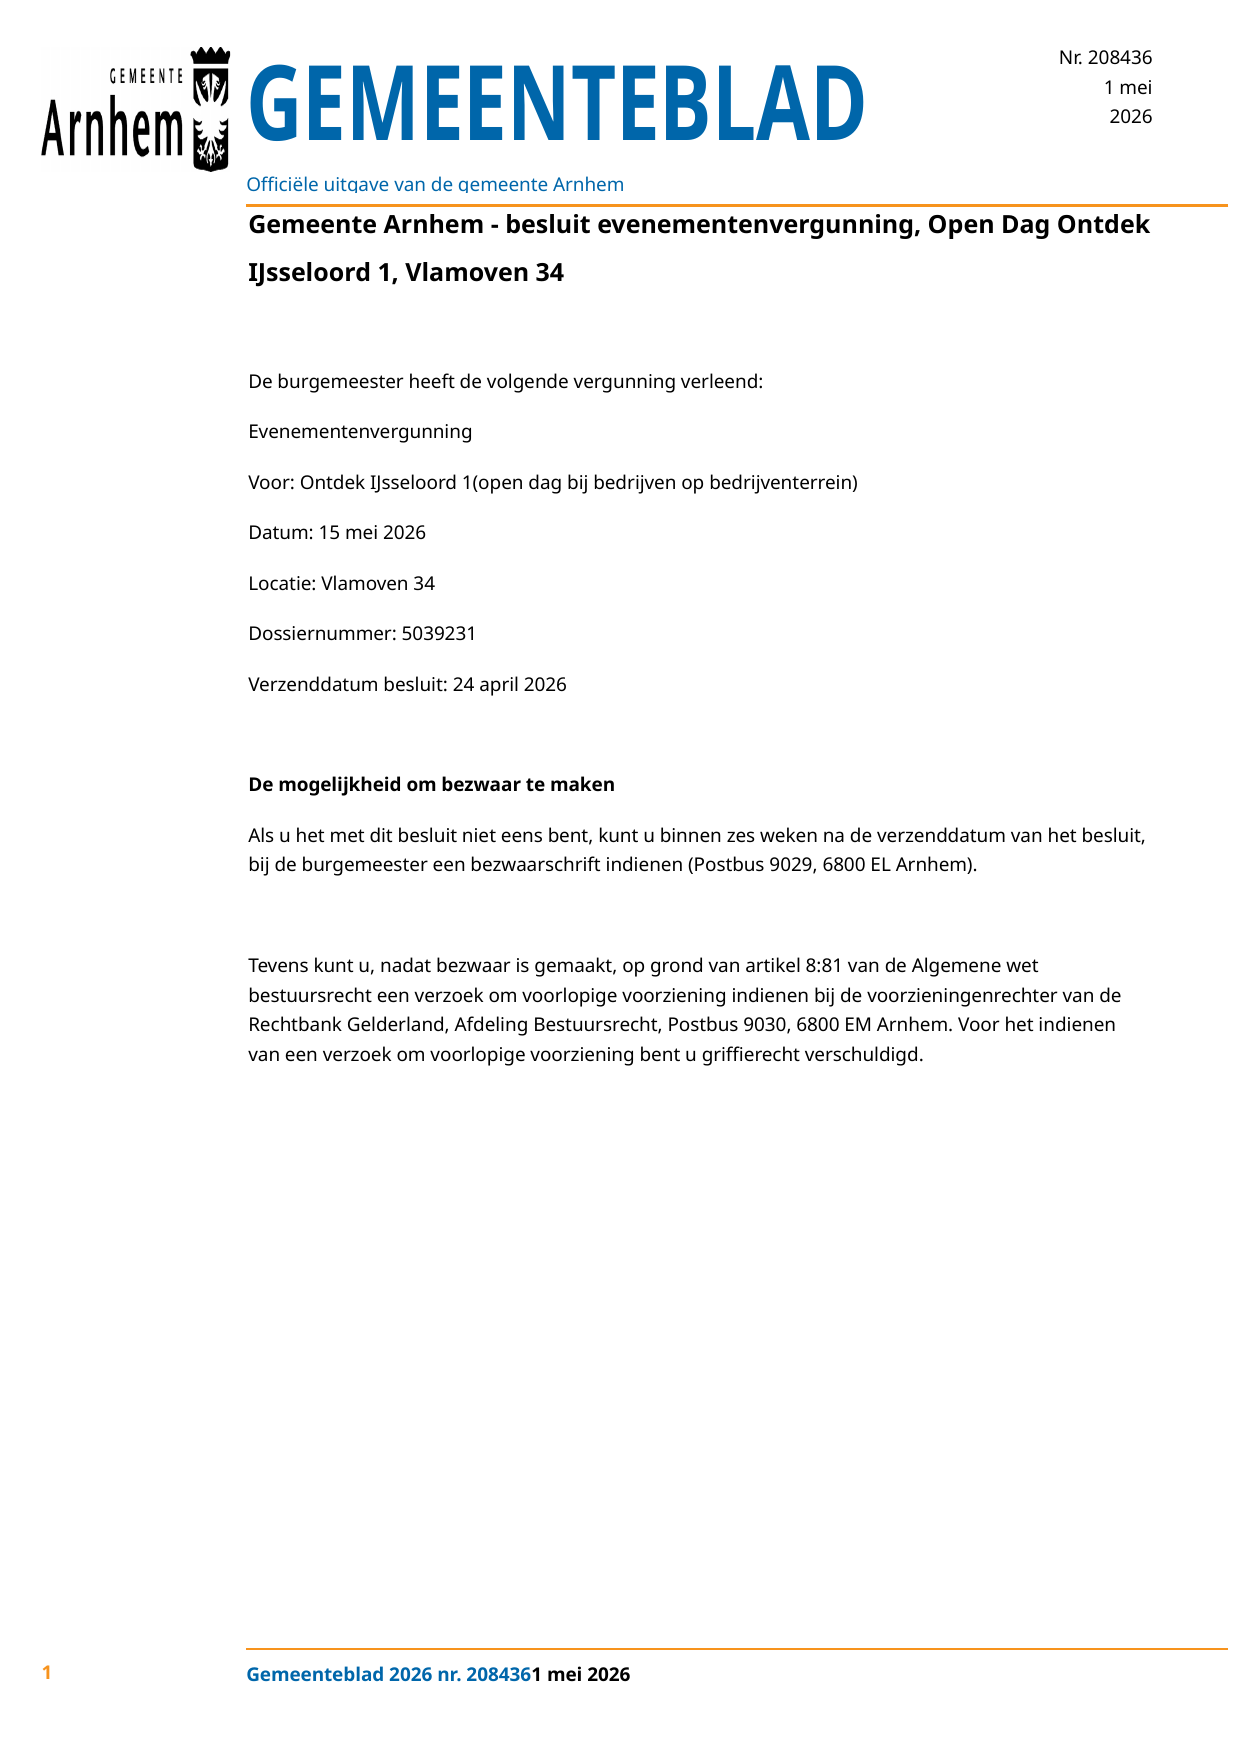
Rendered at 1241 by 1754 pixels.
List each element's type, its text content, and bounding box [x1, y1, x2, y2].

text De mogelijkheid om bezwaar te maken [248, 772, 1152, 797]
text Evenementenvergunning [248, 419, 1152, 444]
text Als u het met dit besluit niet eens bent, kunt u binnen zes weken na de verzenddatum van het besluit, bij de burgemeester een bezwaarschrift indienen (Postbus 9029, 6800 EL Arnhem). [248, 822, 1152, 877]
text Datum: 15 mei 2026 [248, 519, 1152, 545]
picture [41, 47, 231, 172]
text De burgemeester heeft de volgende vergunning verleend: [248, 368, 1152, 394]
text Tevens kunt u, nadat bezwaar is gemaakt, op grond van artikel 8:81 van de Algemene wet bestuursrecht een verzoek om voorlopige voorziening indienen bij de voorzieningenrechter van de Rechtbank Gelderland, Afdeling Bestuursrecht, Postbus 9030, 6800 EM Arnhem. Voor het indienen van een verzoek om voorlopige voorziening bent u griffierecht verschuldigd. [248, 952, 1152, 1067]
text Verzenddatum besluit: 24 april 2026 [248, 671, 1152, 697]
text Gemeente Arnhem - besluit evenementenvergunning, Open Dag Ontdek IJsseloord 1, Vlamoven 34 [248, 207, 1152, 288]
text Voor: Ontdek IJsseloord 1(open dag bij bedrijven op bedrijventerrein) [248, 469, 1152, 495]
text Dossiernummer: 5039231 [248, 620, 1152, 646]
text Locatie: Vlamoven 34 [248, 570, 1152, 596]
